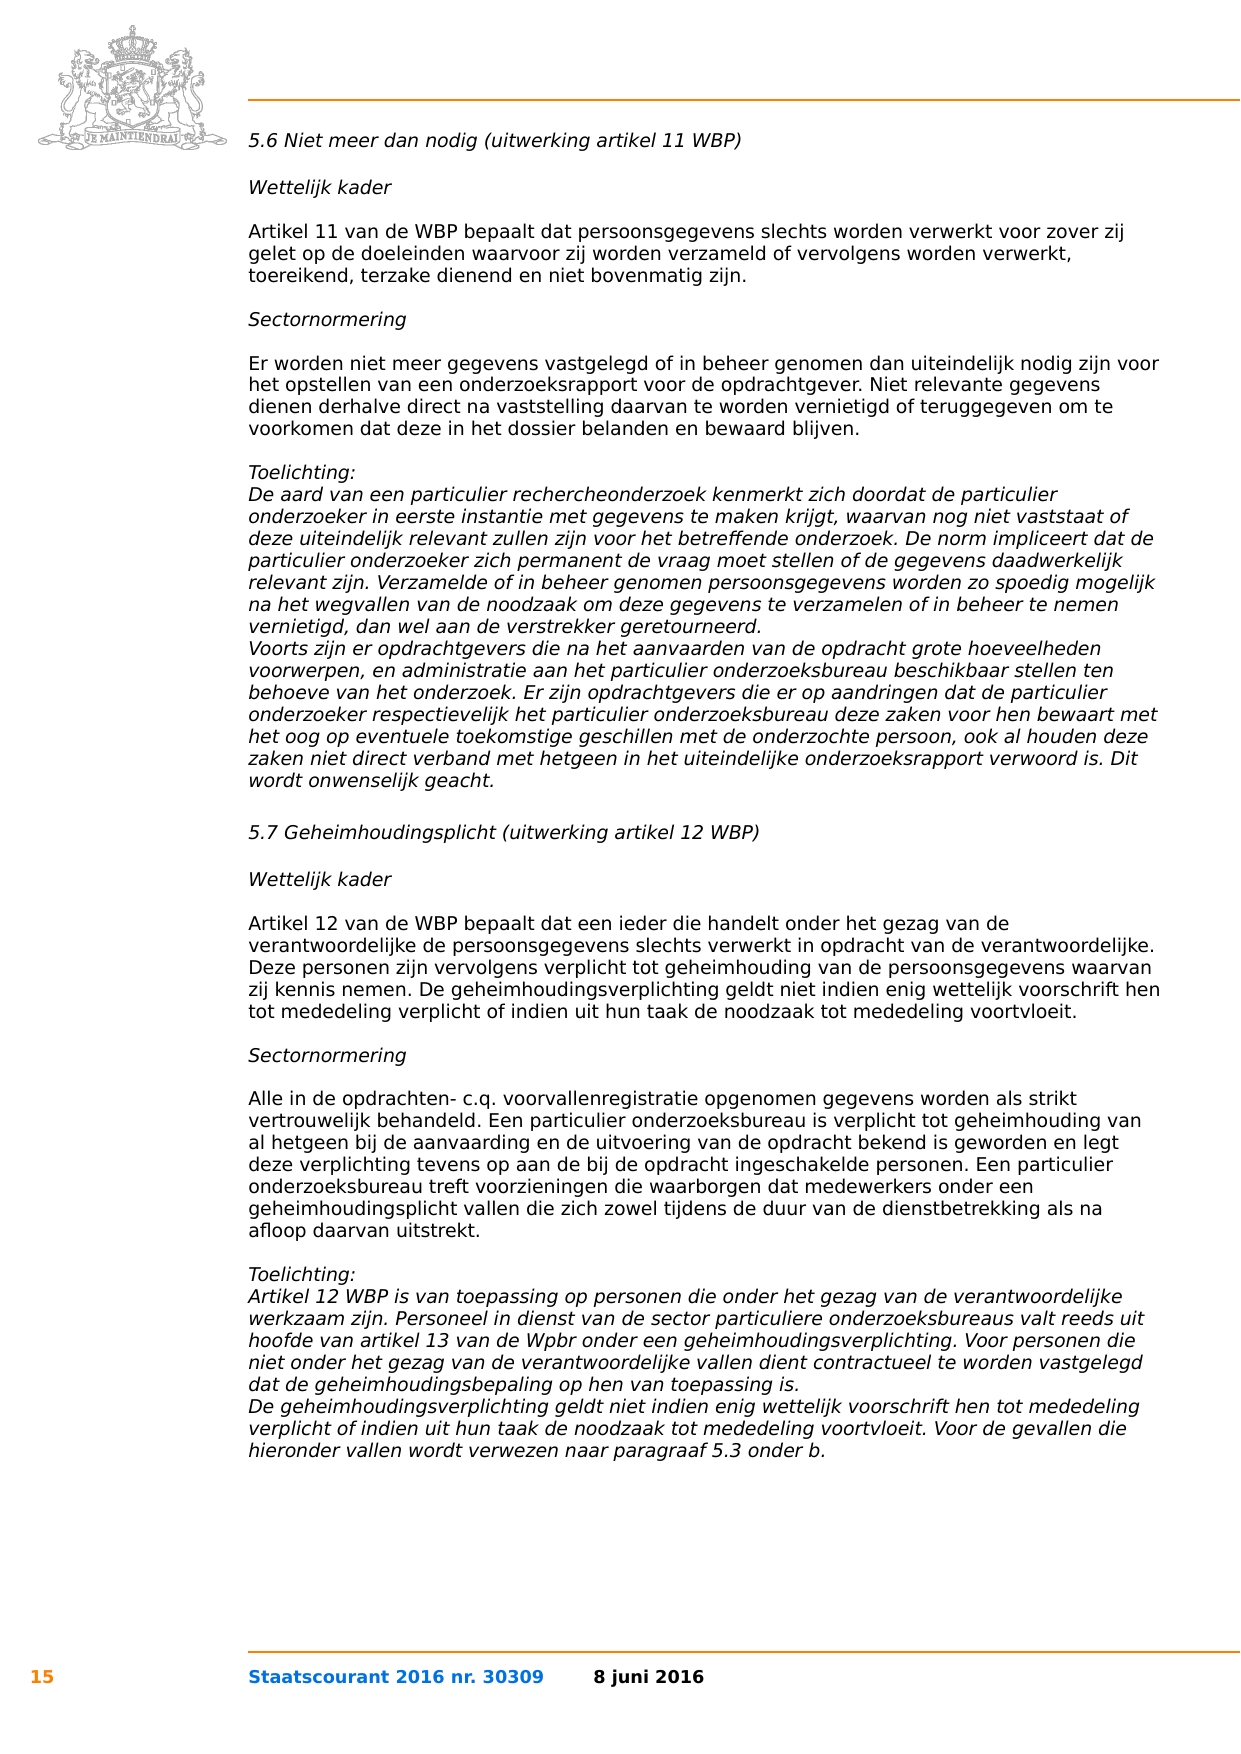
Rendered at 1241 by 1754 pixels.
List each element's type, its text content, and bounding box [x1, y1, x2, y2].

text Toelichting: [248, 462, 1163, 484]
subtitle Sectornormering [248, 1044, 1163, 1066]
text De geheimhoudingsverplichting geldt niet indien enig wettelijk voorschrift hen tot mededeling verplicht of indien uit hun taak de noodzaak tot mededeling voortvloeit. Voor de gevallen die hieronder vallen wordt verwezen naar paragraaf 5.3 onder b. [248, 1396, 1163, 1462]
text Artikel 12 van de WBP bepaalt dat een ieder die handelt onder het gezag van de verantwoordelijke de persoonsgegevens slechts verwerkt in opdracht van de verantwoordelijke. [248, 913, 1163, 957]
text Alle in de opdrachten- c.q. voorvallenregistratie opgenomen gegevens worden als strikt vertrouwelijk behandeld. Een particulier onderzoeksbureau is verplicht tot geheimhouding van al hetgeen bij de aanvaarding en de uitvoering van de opdracht bekend is geworden en legt deze verplichting tevens op aan de bij de opdracht ingeschakelde personen. Een particulier onderzoeksbureau treft voorzieningen die waarborgen dat medewerkers onder een geheimhoudingsplicht vallen die zich zowel tijdens de duur van de dienstbetrekking als na afloop daarvan uitstrekt. [248, 1088, 1163, 1242]
subtitle 5.6 Niet meer dan nodig (uitwerking artikel 11 WBP) [248, 130, 1163, 152]
text De aard van een particulier rechercheonderzoek kenmerkt zich doordat de particulier onderzoeker in eerste instantie met gegevens te maken krijgt, waarvan nog niet vaststaat of deze uiteindelijk relevant zullen zijn voor het betreffende onderzoek. De norm impliceert dat de particulier onderzoeker zich permanent de vraag moet stellen of de gegevens daadwerkelijk relevant zijn. Verzamelde of in beheer genomen persoonsgegevens worden zo spoedig mogelijk na het wegvallen van de noodzaak om deze gegevens te verzamelen of in beheer te nemen vernietigd, dan wel aan de verstrekker geretourneerd. [248, 484, 1163, 638]
text Voorts zijn er opdrachtgevers die na het aanvaarden van de opdracht grote hoeveelheden voorwerpen, en administratie aan het particulier onderzoeksbureau beschikbaar stellen ten behoeve van het onderzoek. Er zijn opdrachtgevers die er op aandringen dat de particulier onderzoeker respectievelijk het particulier onderzoeksbureau deze zaken voor hen bewaart met het oog op eventuele toekomstige geschillen met de onderzochte persoon, ook al houden deze zaken niet direct verband met hetgeen in het uiteindelijke onderzoeksrapport verwoord is. Dit wordt onwenselijk geacht. [248, 638, 1163, 792]
text Toelichting: [248, 1264, 1163, 1286]
text Artikel 12 WBP is van toepassing op personen die onder het gezag van de verantwoordelijke werkzaam zijn. Personeel in dienst van de sector particuliere onderzoeksbureaus valt reeds uit hoofde van artikel 13 van de Wpbr onder een geheimhoudingsverplichting. Voor personen die niet onder het gezag van de verantwoordelijke vallen dient contractueel te worden vastgelegd dat de geheimhoudingsbepaling op hen van toepassing is. [248, 1286, 1163, 1396]
text Artikel 11 van de WBP bepaalt dat persoonsgegevens slechts worden verwerkt voor zover zij gelet op de doeleinden waarvoor zij worden verzameld of vervolgens worden verwerkt, toereikend, terzake dienend en niet bovenmatig zijn. [248, 221, 1163, 287]
subtitle Wettelijk kader [248, 869, 1163, 891]
picture [38, 25, 227, 150]
text Er worden niet meer gegevens vastgelegd of in beheer genomen dan uiteindelijk nodig zijn voor het opstellen van een onderzoeksrapport voor de opdrachtgever. Niet relevante gegevens dienen derhalve direct na vaststelling daarvan te worden vernietigd of teruggegeven om te voorkomen dat deze in het dossier belanden en bewaard blijven. [248, 352, 1163, 440]
subtitle 5.7 Geheimhoudingsplicht (uitwerking artikel 12 WBP) [248, 822, 1163, 844]
subtitle Sectornormering [248, 308, 1163, 331]
subtitle Wettelijk kader [248, 177, 1163, 199]
text Deze personen zijn vervolgens verplicht tot geheimhouding van de persoonsgegevens waarvan zij kennis nemen. De geheimhoudingsverplichting geldt niet indien enig wettelijk voorschrift hen tot mededeling verplicht of indien uit hun taak de noodzaak tot mededeling voortvloeit. [248, 957, 1163, 1023]
